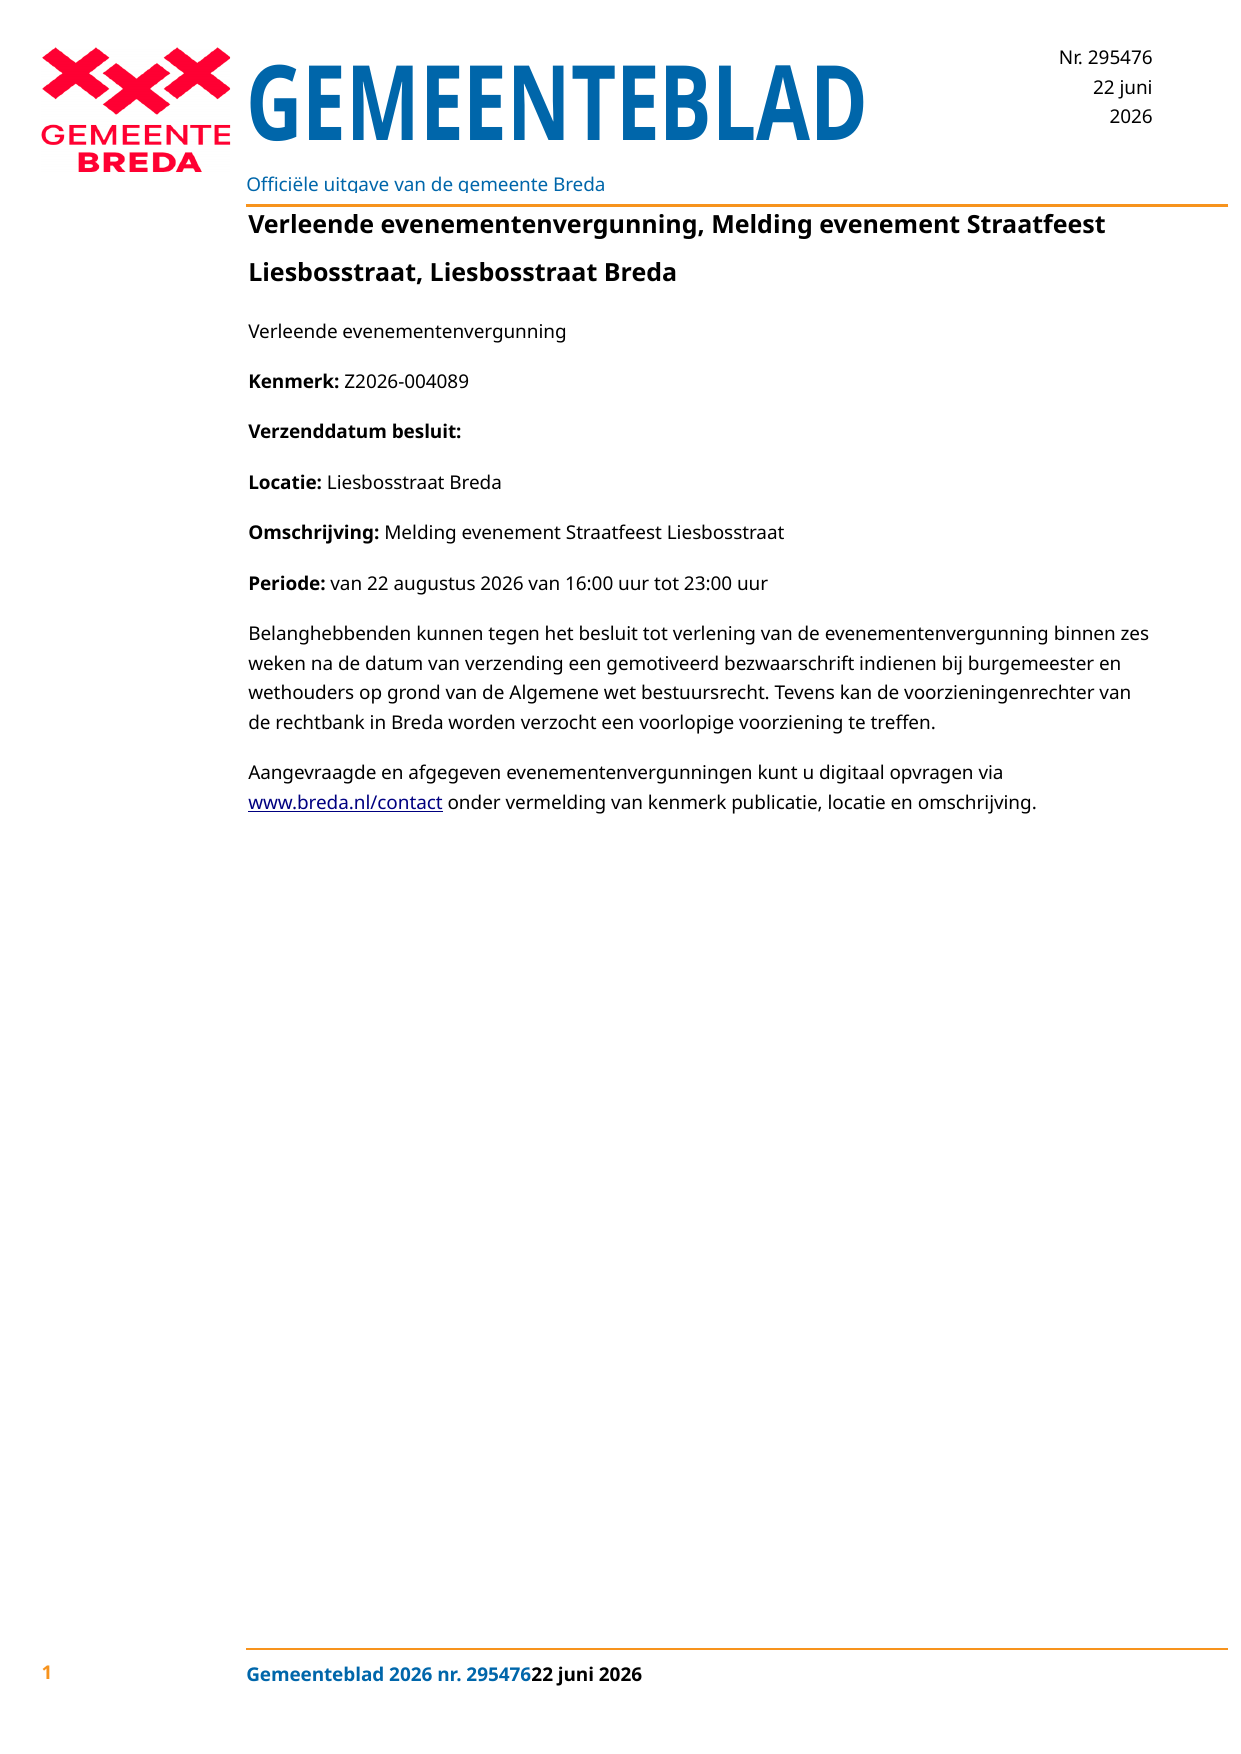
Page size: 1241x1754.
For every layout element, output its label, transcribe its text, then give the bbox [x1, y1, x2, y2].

text Verleende evenementenvergunning, Melding evenement Straatfeest Liesbosstraat, Liesbosstraat Breda [248, 207, 1152, 288]
text Omschrijving: Melding evenement Straatfeest Liesbosstraat [248, 519, 1152, 545]
text Locatie: Liesbosstraat Breda [248, 469, 1152, 495]
text Verleende evenementenvergunning [248, 318, 1152, 344]
text Aangevraagde en afgegeven evenementenvergunningen kunt u digitaal opvragen via www.breda.nl/contact onder vermelding van kenmerk publicatie, locatie en omschrijving. [248, 759, 1152, 815]
picture [41, 47, 231, 172]
text Verzenddatum besluit: [248, 419, 1152, 444]
text Kenmerk: Z2026-004089 [248, 368, 1152, 394]
text Periode: van 22 augustus 2026 van 16:00 uur tot 23:00 uur [248, 570, 1152, 596]
text Belanghebbenden kunnen tegen het besluit tot verlening van de evenementenvergunning binnen zes weken na de datum van verzending een gemotiveerd bezwaarschrift indienen bij burgemeester en wethouders op grond van de Algemene wet bestuursrecht. Tevens kan de voorzieningenrechter van de rechtbank in Breda worden verzocht een voorlopige voorziening te treffen. [248, 620, 1152, 735]
